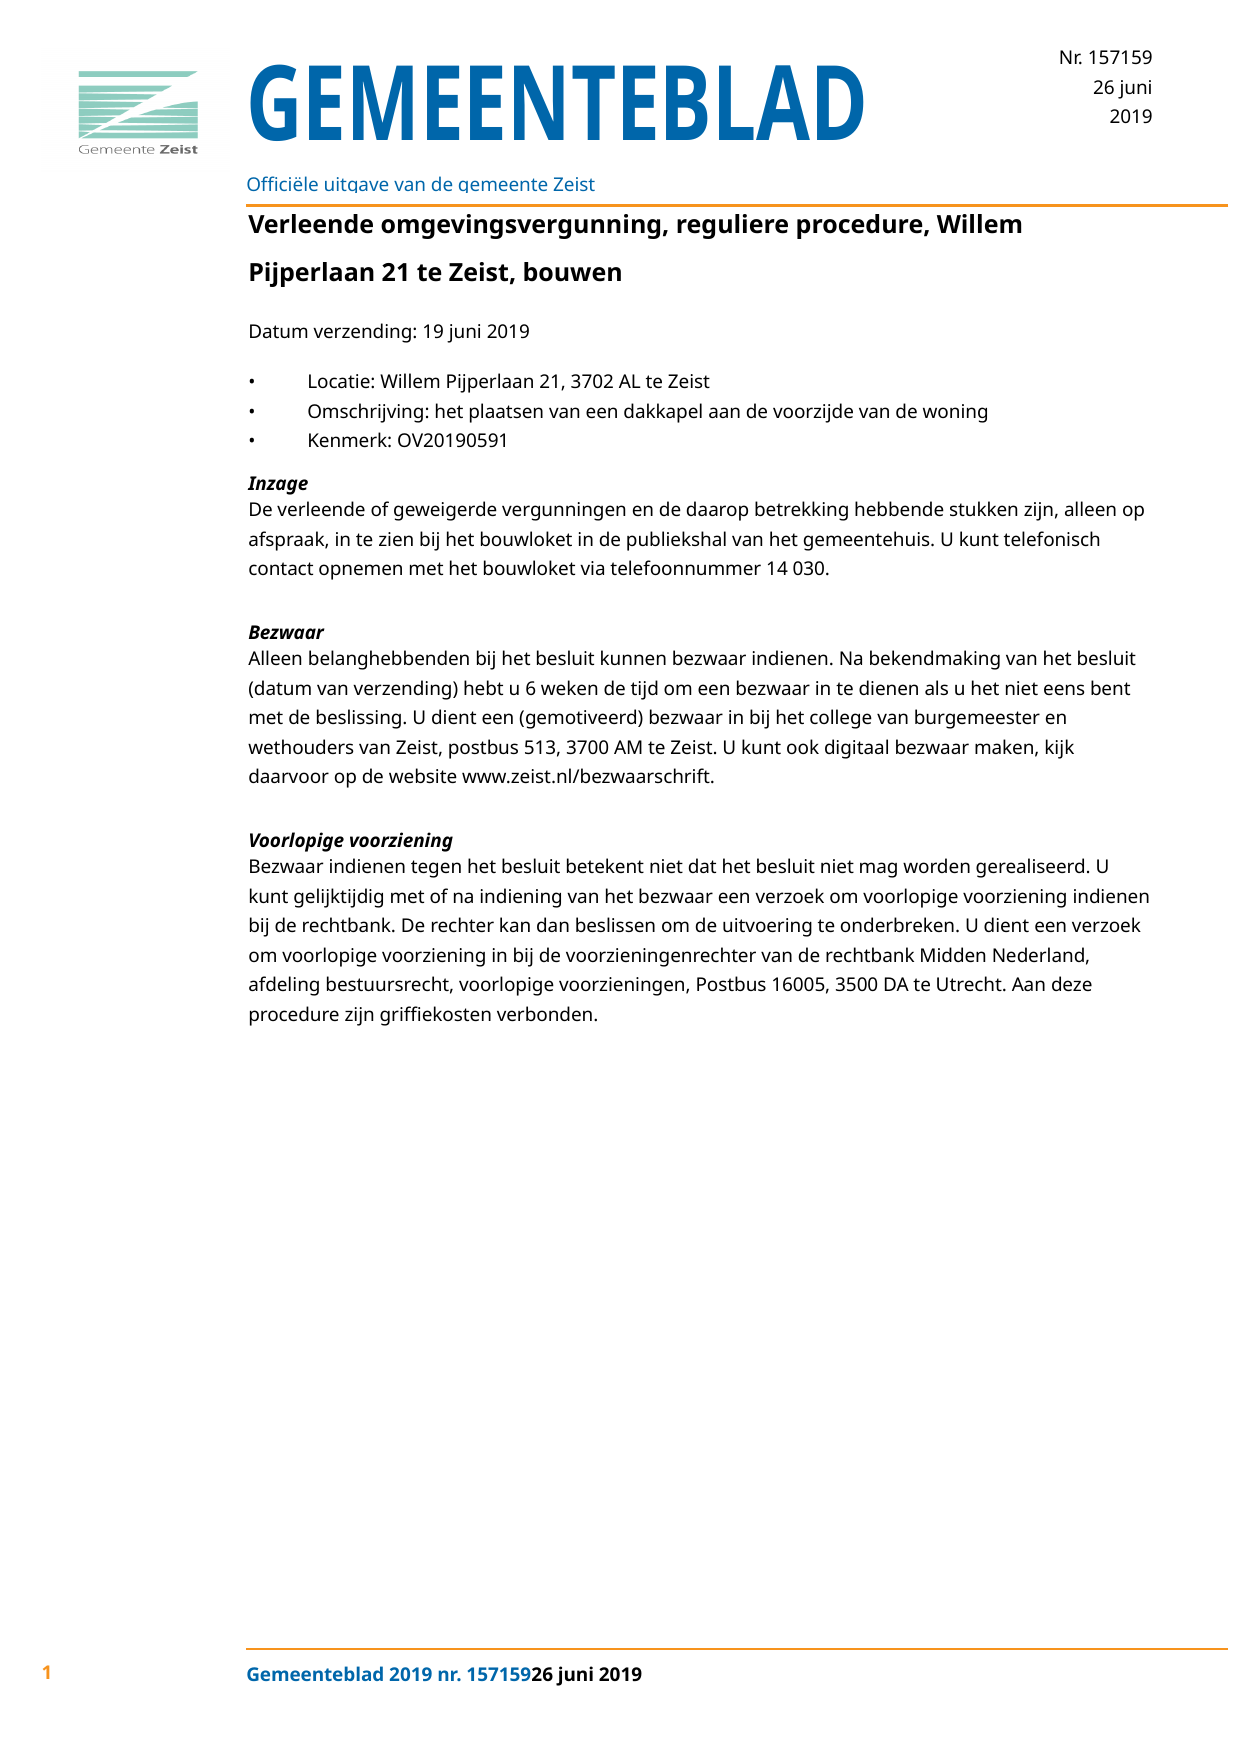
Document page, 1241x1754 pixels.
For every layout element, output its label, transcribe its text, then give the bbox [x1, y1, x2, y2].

list Kenmerk: OV20190591 [248, 427, 1152, 453]
text Bezwaar indienen tegen het besluit betekent niet dat het besluit niet mag worden gerealiseerd. U kunt gelijktijdig met of na indiening van het bezwaar een verzoek om voorlopige voorziening indienen bij de rechtbank. De rechter kan dan beslissen om de uitvoering te onderbreken. U dient een verzoek om voorlopige voorziening in bij de voorzieningenrechter van de rechtbank Midden Nederland, afdeling bestuursrecht, voorlopige voorzieningen, Postbus 16005, 3500 DA te Utrecht. Aan deze procedure zijn griffiekosten verbonden. [248, 853, 1152, 1027]
picture [41, 47, 231, 172]
text Datum verzending: 19 juni 2019 [248, 318, 1152, 344]
text Verleende omgevingsvergunning, reguliere procedure, Willem Pijperlaan 21 te Zeist, bouwen [248, 207, 1152, 288]
text Inzage [248, 471, 1152, 496]
text Alleen belanghebbenden bij het besluit kunnen bezwaar indienen. Na bekendmaking van het besluit (datum van verzending) hebt u 6 weken de tijd om een bezwaar in te dienen als u het niet eens bent met de beslissing. U dient een (gemotiveerd) bezwaar in bij het college van burgemeester en wethouders van Zeist, postbus 513, 3700 AM te Zeist. U kunt ook digitaal bezwaar maken, kijk daarvoor op de website www.zeist.nl/bezwaarschrift. [248, 645, 1152, 789]
list Locatie: Willem Pijperlaan 21, 3702 AL te Zeist [248, 368, 1152, 394]
text Bezwaar [248, 619, 1152, 645]
text Voorlopige voorziening [248, 827, 1152, 853]
text De verleende of geweigerde vergunningen en de daarop betrekking hebbende stukken zijn, alleen op afspraak, in te zien bij het bouwloket in de publiekshal van het gemeentehuis. U kunt telefonisch contact opnemen met het bouwloket via telefoonnummer 14 030. [248, 496, 1152, 581]
list Omschrijving: het plaatsen van een dakkapel aan de voorzijde van de woning [248, 398, 1152, 424]
